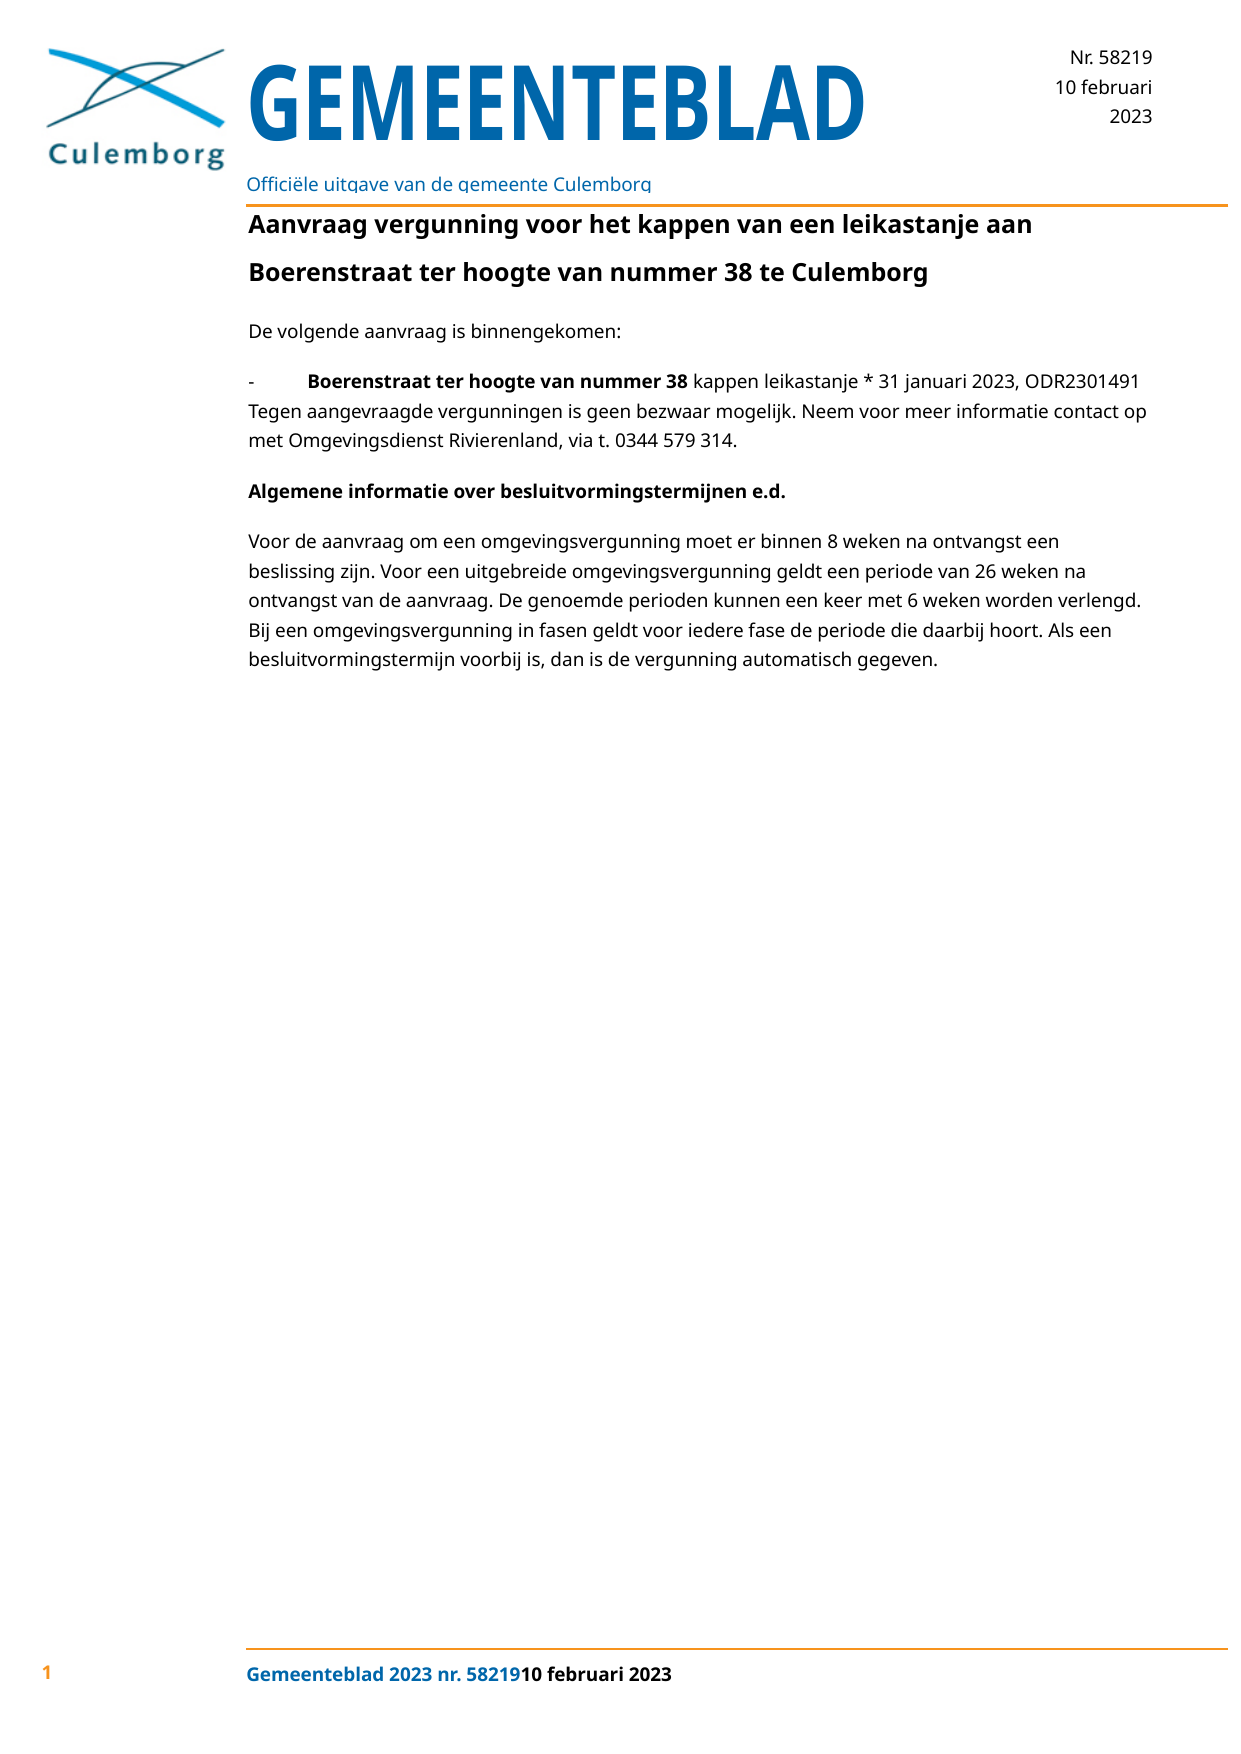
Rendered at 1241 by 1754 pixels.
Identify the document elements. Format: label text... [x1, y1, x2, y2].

text Tegen aangevraagde vergunningen is geen bezwaar mogelijk. Neem voor meer informatie contact op met Omgevingsdienst Rivierenland, via t. 0344 579 314. [248, 398, 1152, 453]
text De volgende aanvraag is binnengekomen: [248, 318, 1152, 344]
picture [41, 47, 231, 172]
list Boerenstraat ter hoogte van nummer 38 kappen leikastanje * 31 januari 2023, ODR2301491 [248, 368, 1152, 394]
text Algemene informatie over besluitvormingstermijnen e.d. [248, 478, 1152, 504]
text Aanvraag vergunning voor het kappen van een leikastanje aan Boerenstraat ter hoogte van nummer 38 te Culemborg [248, 207, 1152, 288]
text Voor de aanvraag om een omgevingsvergunning moet er binnen 8 weken na ontvangst een beslissing zijn. Voor een uitgebreide omgevingsvergunning geldt een periode van 26 weken na ontvangst van de aanvraag. De genoemde perioden kunnen een keer met 6 weken worden verlengd. Bij een omgevingsvergunning in fasen geldt voor iedere fase de periode die daarbij hoort. Als een besluitvormingstermijn voorbij is, dan is de vergunning automatisch gegeven. [248, 528, 1152, 672]
